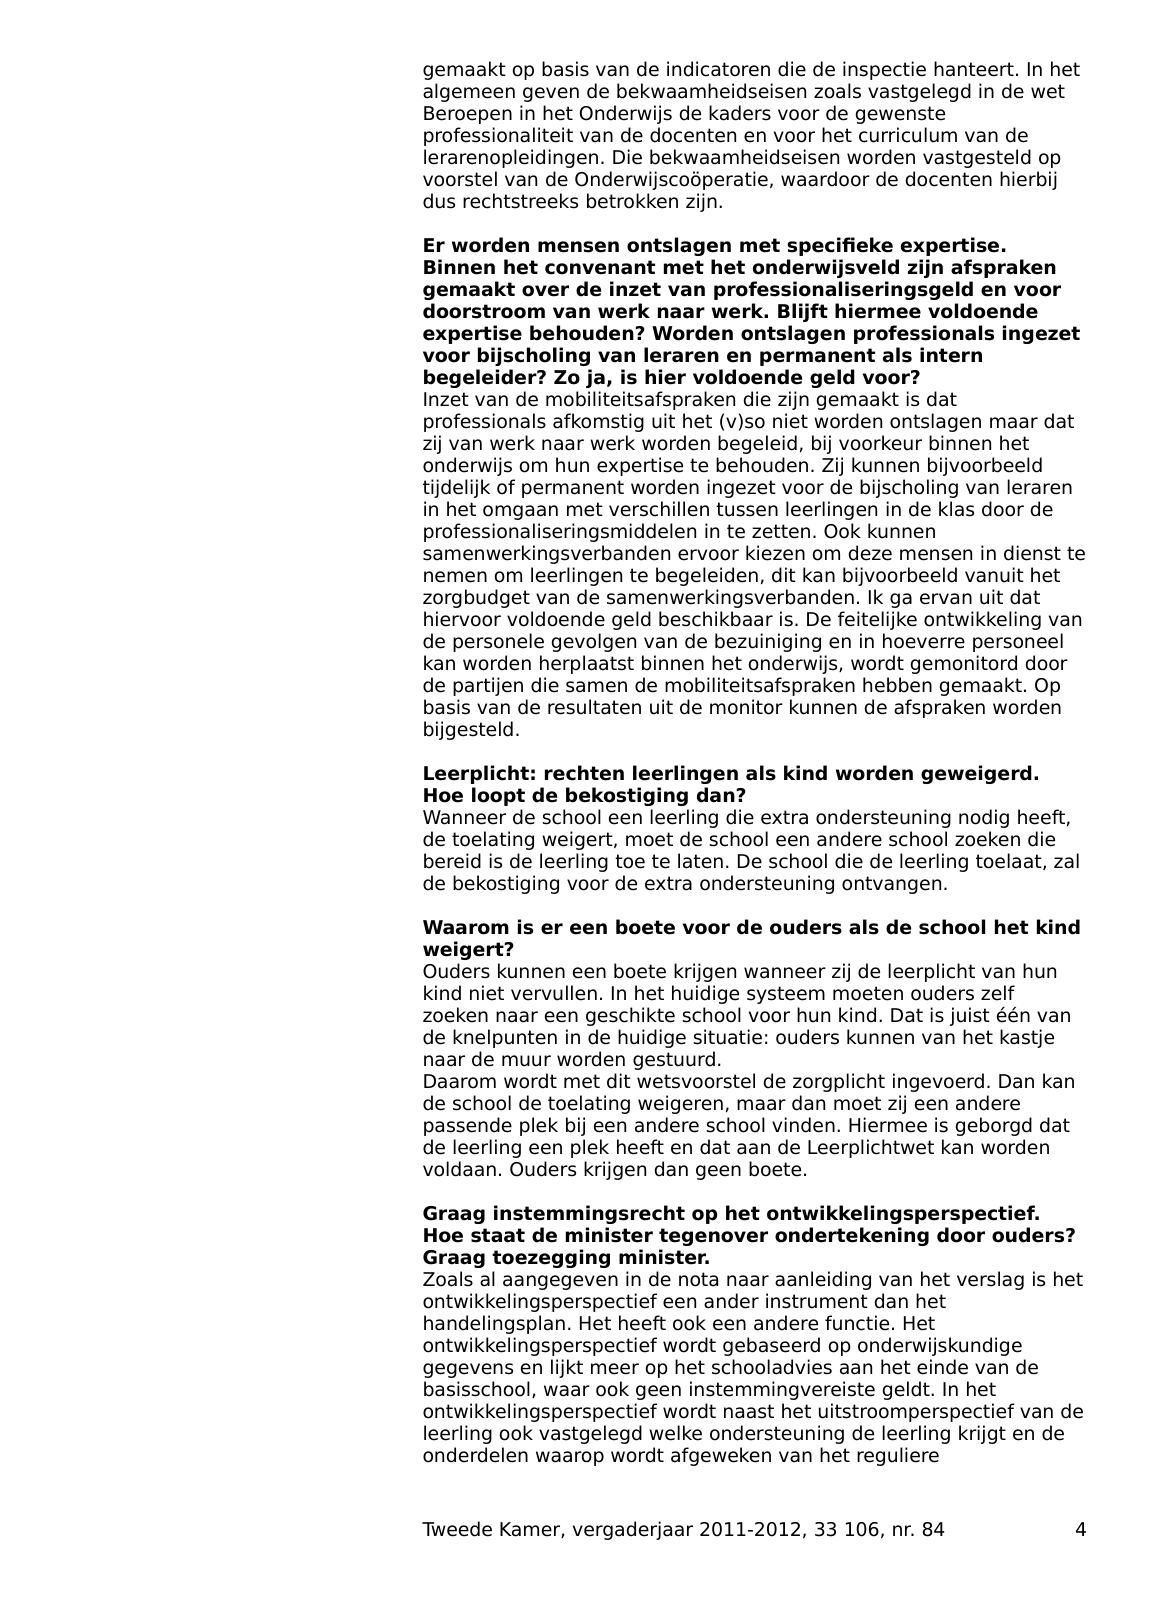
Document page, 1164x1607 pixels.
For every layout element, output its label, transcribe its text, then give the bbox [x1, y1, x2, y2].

text Leerplicht: rechten leerlingen als kind worden geweigerd. Hoe loopt de bekostiging dan? [422, 763, 1087, 807]
text Inzet van de mobiliteitsafspraken die zijn gemaakt is dat professionals afkomstig uit het (v)so niet worden ontslagen maar dat zij van werk naar werk worden begeleid, bij voorkeur binnen het onderwijs om hun expertise te behouden. Zij kunnen bijvoorbeeld tijdelijk of permanent worden ingezet voor de bijscholing van leraren in het omgaan met verschillen tussen leerlingen in de klas door de professionaliseringsmiddelen in te zetten. Ook kunnen samenwerkingsverbanden ervoor kiezen om deze mensen in dienst te nemen om leerlingen te begeleiden, dit kan bijvoorbeeld vanuit het zorgbudget van de samenwerkingsverbanden. Ik ga ervan uit dat hiervoor voldoende geld beschikbaar is. De feitelijke ontwikkeling van de personele gevolgen van de bezuiniging en in hoeverre personeel kan worden herplaatst binnen het onderwijs, wordt gemonitord door de partijen die samen de mobiliteitsafspraken hebben gemaakt. Op basis van de resultaten uit de monitor kunnen de afspraken worden bijgesteld. [422, 389, 1087, 741]
text Graag instemmingsrecht op het ontwikkelingsperspectief. Hoe staat de minister tegenover ondertekening door ouders? Graag toezegging minister. [422, 1203, 1087, 1269]
text Wanneer de school een leerling die extra ondersteuning nodig heeft, de toelating weigert, moet de school een andere school zoeken die bereid is de leerling toe te laten. De school die de leerling toelaat, zal de bekostiging voor de extra ondersteuning ontvangen. [422, 807, 1087, 895]
text Waarom is er een boete voor de ouders als de school het kind weigert? [422, 917, 1087, 961]
text Ouders kunnen een boete krijgen wanneer zij de leerplicht van hun kind niet vervullen. In het huidige systeem moeten ouders zelf zoeken naar een geschikte school voor hun kind. Dat is juist één van de knelpunten in de huidige situatie: ouders kunnen van het kastje naar de muur worden gestuurd. [422, 961, 1087, 1071]
text Er worden mensen ontslagen met specifieke expertise. Binnen het convenant met het onderwijsveld zijn afspraken gemaakt over de inzet van professionaliseringsgeld en voor doorstroom van werk naar werk. Blijft hiermee voldoende expertise behouden? Worden ontslagen professionals ingezet voor bijscholing van leraren en permanent als intern begeleider? Zo ja, is hier voldoende geld voor? [422, 235, 1087, 389]
text Zoals al aangegeven in de nota naar aanleiding van het verslag is het ontwikkelingsperspectief een ander instrument dan het handelingsplan. Het heeft ook een andere functie. Het ontwikkelingsperspectief wordt gebaseerd op onderwijskundige gegevens en lijkt meer op het schooladvies aan het einde van de basisschool, waar ook geen instemmingvereiste geldt. In het ontwikkelingsperspectief wordt naast het uitstroomperspectief van de leerling ook vastgelegd welke ondersteuning de leerling krijgt en de onderdelen waarop wordt afgeweken van het reguliere [422, 1269, 1087, 1467]
text gemaakt op basis van de indicatoren die de inspectie hanteert. In het algemeen geven de bekwaamheidseisen zoals vastgelegd in de wet Beroepen in het Onderwijs de kaders voor de gewenste professionaliteit van de docenten en voor het curriculum van de lerarenopleidingen. Die bekwaamheidseisen worden vastgesteld op voorstel van de Onderwijscoöperatie, waardoor de docenten hierbij dus rechtstreeks betrokken zijn. [422, 59, 1087, 213]
text Daarom wordt met dit wetsvoorstel de zorgplicht ingevoerd. Dan kan de school de toelating weigeren, maar dan moet zij een andere passende plek bij een andere school vinden. Hiermee is geborgd dat de leerling een plek heeft en dat aan de Leerplichtwet kan worden voldaan. Ouders krijgen dan geen boete. [422, 1071, 1087, 1181]
